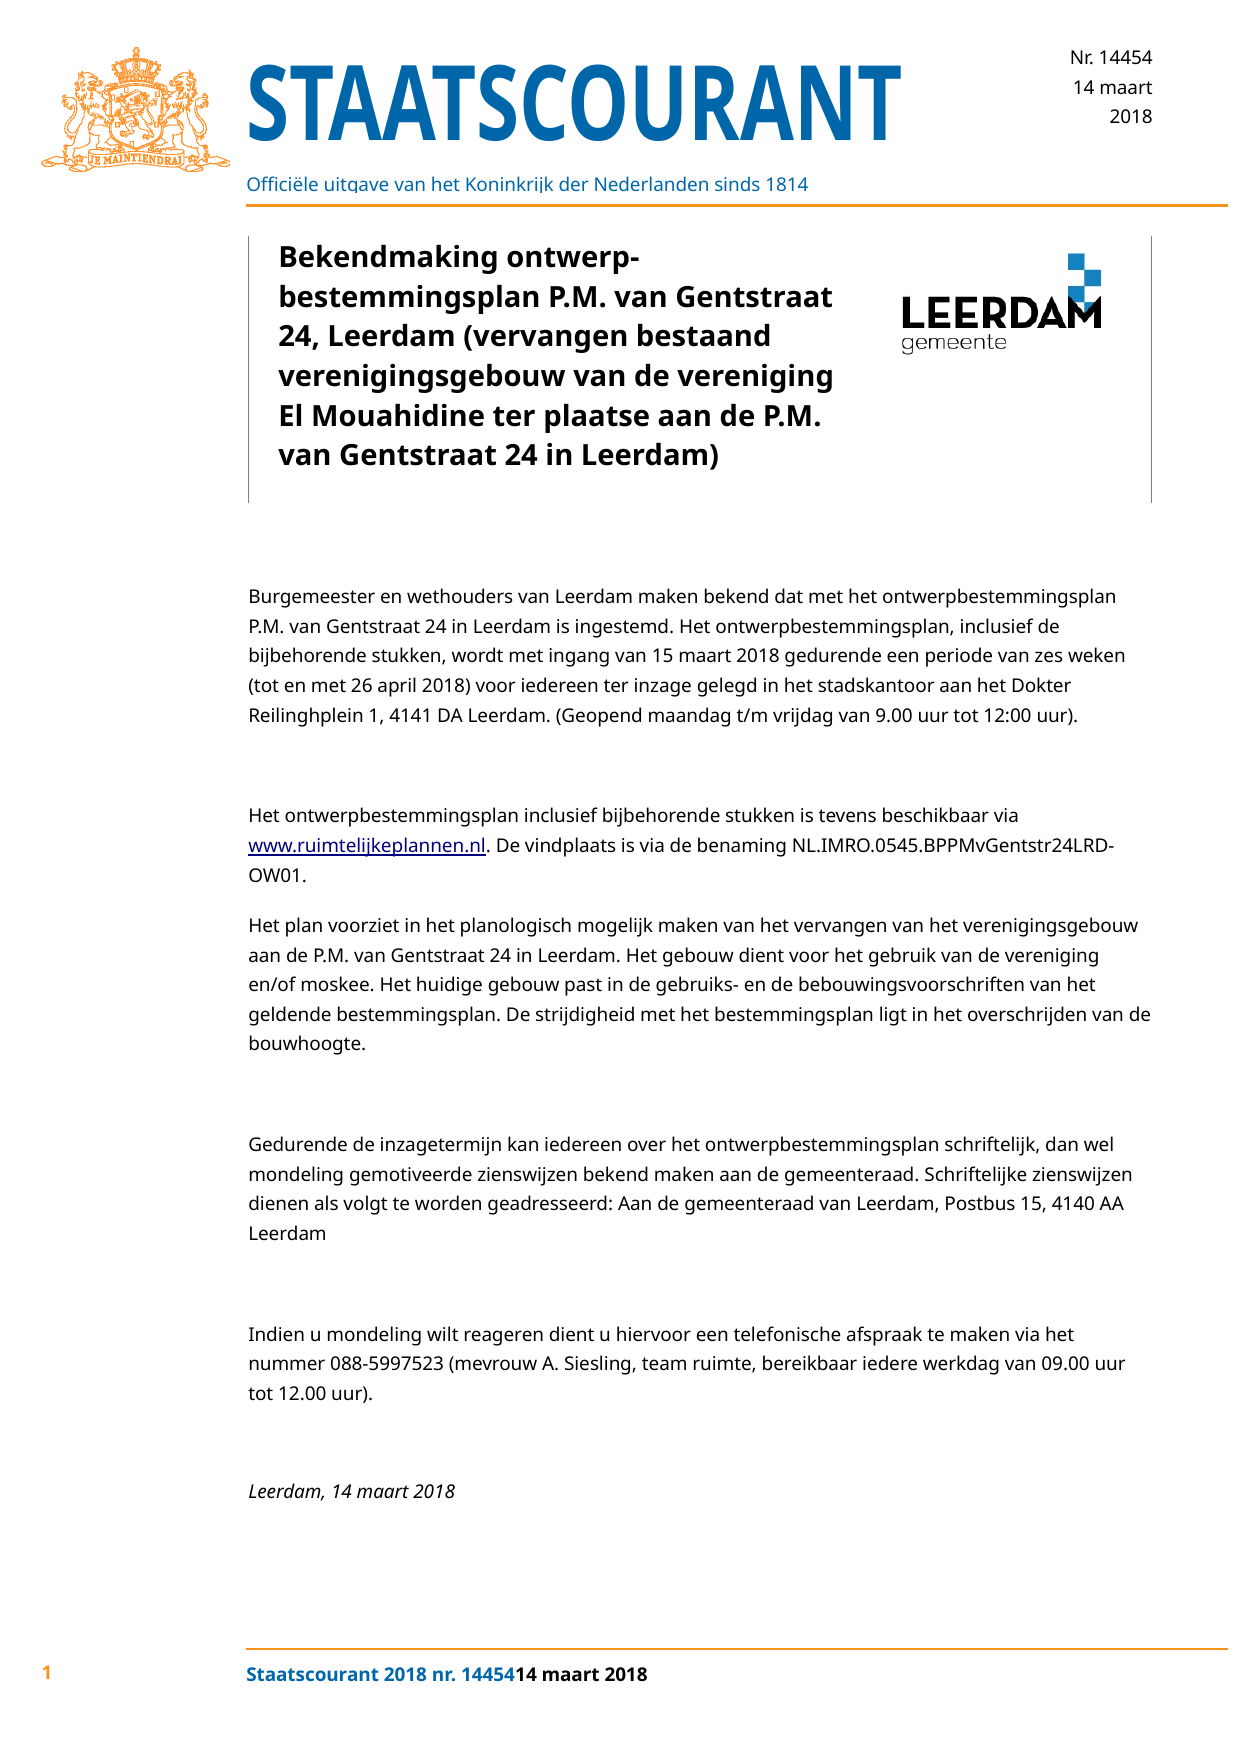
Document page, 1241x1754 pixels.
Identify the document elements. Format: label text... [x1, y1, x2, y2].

text Gedurende de inzagetermijn kan iedereen over het ontwerpbestemmingsplan schriftelijk, dan wel mondeling gemotiveerde zienswijzen bekend maken aan de gemeenteraad. Schriftelijke zienswijzen dienen als volgt te worden geadresseerd: Aan de gemeenteraad van Leerdam, Postbus 15, 4140 AA Leerdam [248, 1131, 1152, 1246]
text Leerdam, 14 maart 2018 [248, 1478, 1152, 1504]
text Het ontwerpbestemmingsplan inclusief bijbehorende stukken is tevens beschikbaar via www.ruimtelijkeplannen.nl. De vindplaats is via de benaming NL.IMRO.0545.BPPMvGentstr24LRD-OW01. [248, 803, 1152, 887]
text Het plan voorziet in het planologisch mogelijk maken van het vervangen van het verenigingsgebouw aan de P.M. van Gentstraat 24 in Leerdam. Het gebouw dient voor het gebruik van de vereniging en/of moskee. Het huidige gebouw past in de gebruiks- en de bebouwingsvoorschriften van het geldende bestemmingsplan. De strijdigheid met het bestemmingsplan ligt in het overschrijden van de bouwhoogte. [248, 912, 1152, 1056]
table_header [850, 236, 1151, 503]
picture [882, 236, 1119, 374]
table_header Bekendmaking ontwerp-bestemmingsplan P.M. van Gentstraat 24, Leerdam (vervangen bestaand verenigingsgebouw van de vereniging El Mouahidine ter plaatse aan de P.M. van Gentstraat 24 in Leerdam) [249, 236, 850, 503]
picture [41, 47, 231, 172]
text Indien u mondeling wilt reageren dient u hiervoor een telefonische afspraak te maken via het nummer 088-5997523 (mevrouw A. Siesling, team ruimte, bereikbaar iedere werkdag van 09.00 uur tot 12.00 uur). [248, 1321, 1152, 1406]
text Burgemeester en wethouders van Leerdam maken bekend dat met het ontwerpbestemmingsplan P.M. van Gentstraat 24 in Leerdam is ingestemd. Het ontwerpbestemmingsplan, inclusief de bijbehorende stukken, wordt met ingang van 15 maart 2018 gedurende een periode van zes weken (tot en met 26 april 2018) voor iedereen ter inzage gelegd in het stadskantoor aan het Dokter Reilinghplein 1, 4141 DA Leerdam. (Geopend maandag t/m vrijdag van 9.00 uur tot 12:00 uur). [248, 583, 1152, 727]
